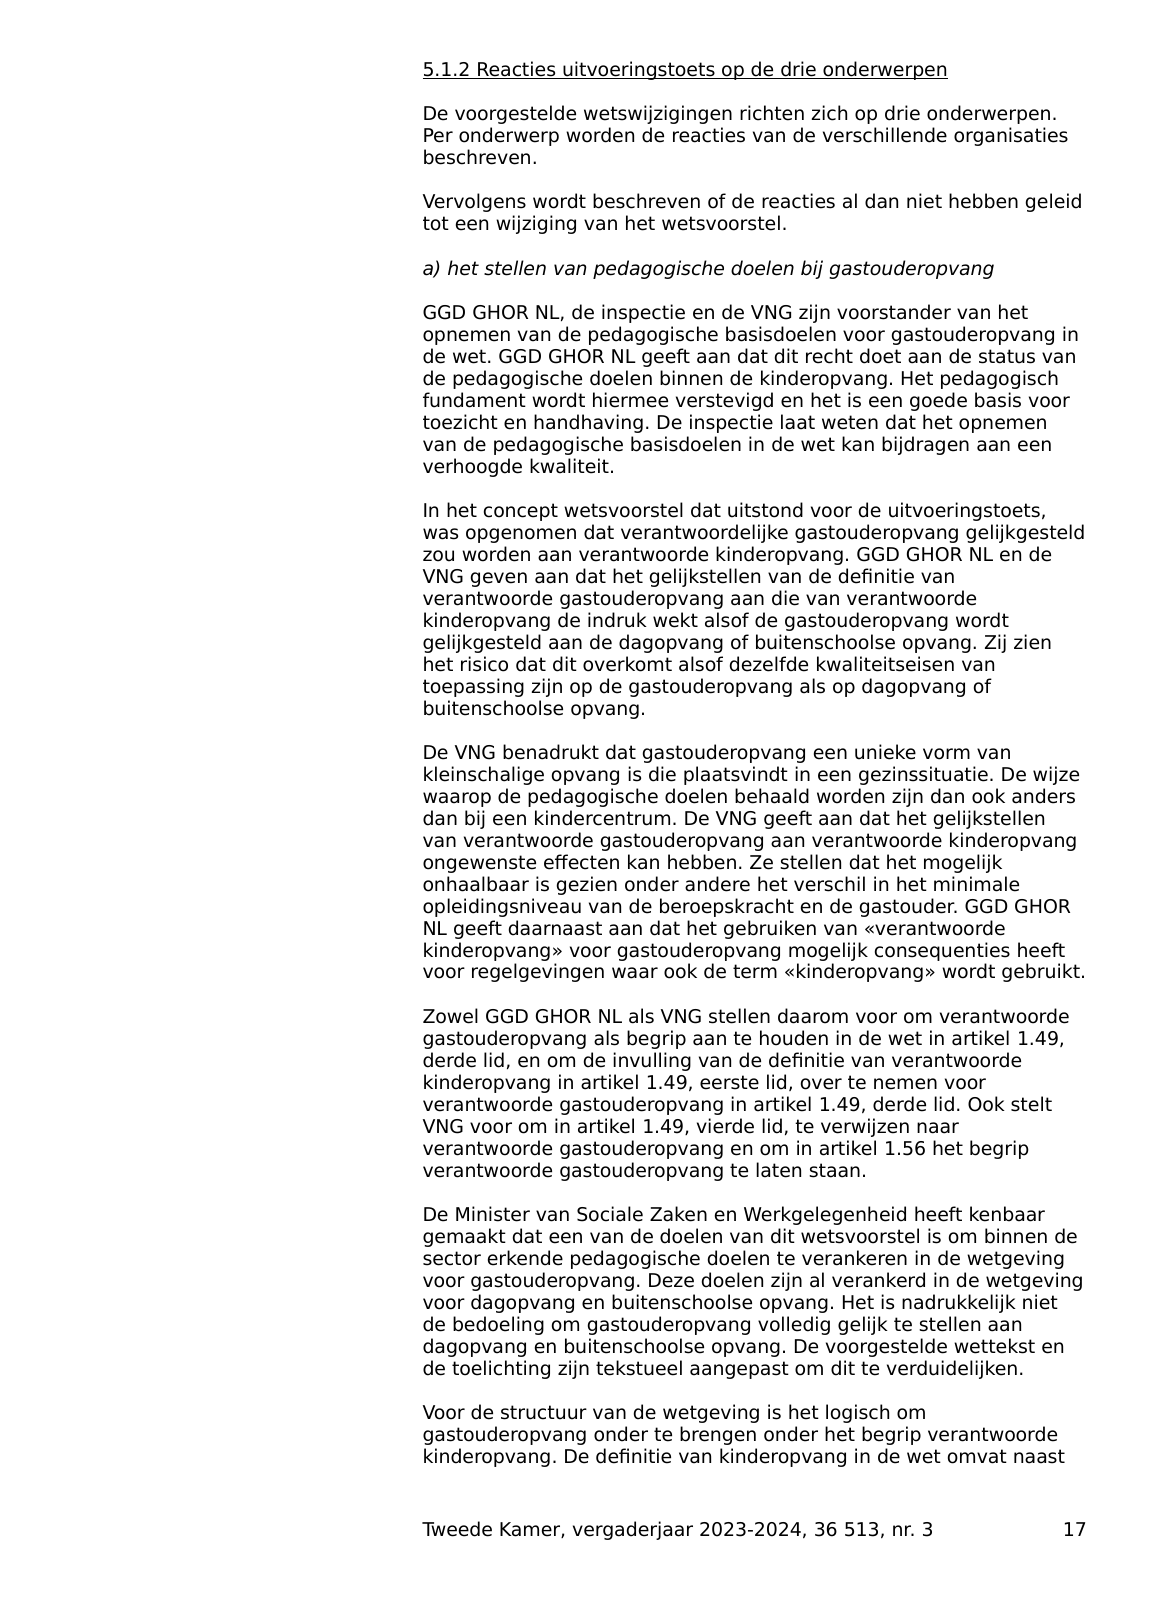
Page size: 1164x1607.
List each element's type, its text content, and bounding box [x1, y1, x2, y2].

text Vervolgens wordt beschreven of de reacties al dan niet hebben geleid tot een wijziging van het wetsvoorstel. [422, 191, 1087, 235]
text GGD GHOR NL, de inspectie en de VNG zijn voorstander van het opnemen van de pedagogische basisdoelen voor gastouderopvang in de wet. GGD GHOR NL geeft aan dat dit recht doet aan de status van de pedagogische doelen binnen de kinderopvang. Het pedagogisch fundament wordt hiermee verstevigd en het is een goede basis voor toezicht en handhaving. De inspectie laat weten dat het opnemen van de pedagogische basisdoelen in de wet kan bijdragen aan een verhoogde kwaliteit. [422, 302, 1087, 477]
text In het concept wetsvoorstel dat uitstond voor de uitvoeringstoets, was opgenomen dat verantwoordelijke gastouderopvang gelijkgesteld zou worden aan verantwoorde kinderopvang. GGD GHOR NL en de VNG geven aan dat het gelijkstellen van de definitie van verantwoorde gastouderopvang aan die van verantwoorde kinderopvang de indruk wekt alsof de gastouderopvang wordt gelijkgesteld aan de dagopvang of buitenschoolse opvang. Zij zien het risico dat dit overkomt alsof dezelfde kwaliteitseisen van toepassing zijn op de gastouderopvang als op dagopvang of buitenschoolse opvang. [422, 500, 1087, 719]
text De VNG benadrukt dat gastouderopvang een unieke vorm van kleinschalige opvang is die plaatsvindt in een gezinssituatie. De wijze waarop de pedagogische doelen behaald worden zijn dan ook anders dan bij een kindercentrum. De VNG geeft aan dat het gelijkstellen van verantwoorde gastouderopvang aan verantwoorde kinderopvang ongewenste effecten kan hebben. Ze stellen dat het mogelijk onhaalbaar is gezien onder andere het verschil in het minimale opleidingsniveau van de beroepskracht en de gastouder. GGD GHOR NL geeft daarnaast aan dat het gebruiken van «verantwoorde kinderopvang» voor gastouderopvang mogelijk consequenties heeft voor regelgevingen waar ook de term «kinderopvang» wordt gebruikt. [422, 742, 1087, 983]
text Zowel GGD GHOR NL als VNG stellen daarom voor om verantwoorde gastouderopvang als begrip aan te houden in de wet in artikel 1.49, derde lid, en om de invulling van de definitie van verantwoorde kinderopvang in artikel 1.49, eerste lid, over te nemen voor verantwoorde gastouderopvang in artikel 1.49, derde lid. Ook stelt VNG voor om in artikel 1.49, vierde lid, te verwijzen naar verantwoorde gastouderopvang en om in artikel 1.56 het begrip verantwoorde gastouderopvang te laten staan. [422, 1006, 1087, 1181]
subtitle 5.1.2 Reacties uitvoeringstoets op de drie onderwerpen [422, 59, 1087, 81]
text De Minister van Sociale Zaken en Werkgelegenheid heeft kenbaar gemaakt dat een van de doelen van dit wetsvoorstel is om binnen de sector erkende pedagogische doelen te verankeren in de wetgeving voor gastouderopvang. Deze doelen zijn al verankerd in de wetgeving voor dagopvang en buitenschoolse opvang. Het is nadrukkelijk niet de bedoeling om gastouderopvang volledig gelijk te stellen aan dagopvang en buitenschoolse opvang. De voorgestelde wettekst en de toelichting zijn tekstueel aangepast om dit te verduidelijken. [422, 1204, 1087, 1379]
text Voor de structuur van de wetgeving is het logisch om gastouderopvang onder te brengen onder het begrip verantwoorde kinderopvang. De definitie van kinderopvang in de wet omvat naast [422, 1402, 1087, 1468]
text De voorgestelde wetswijzigingen richten zich op drie onderwerpen. Per onderwerp worden de reacties van de verschillende organisaties beschreven. [422, 103, 1087, 169]
subtitle a) het stellen van pedagogische doelen bij gastouderopvang [422, 257, 1087, 279]
